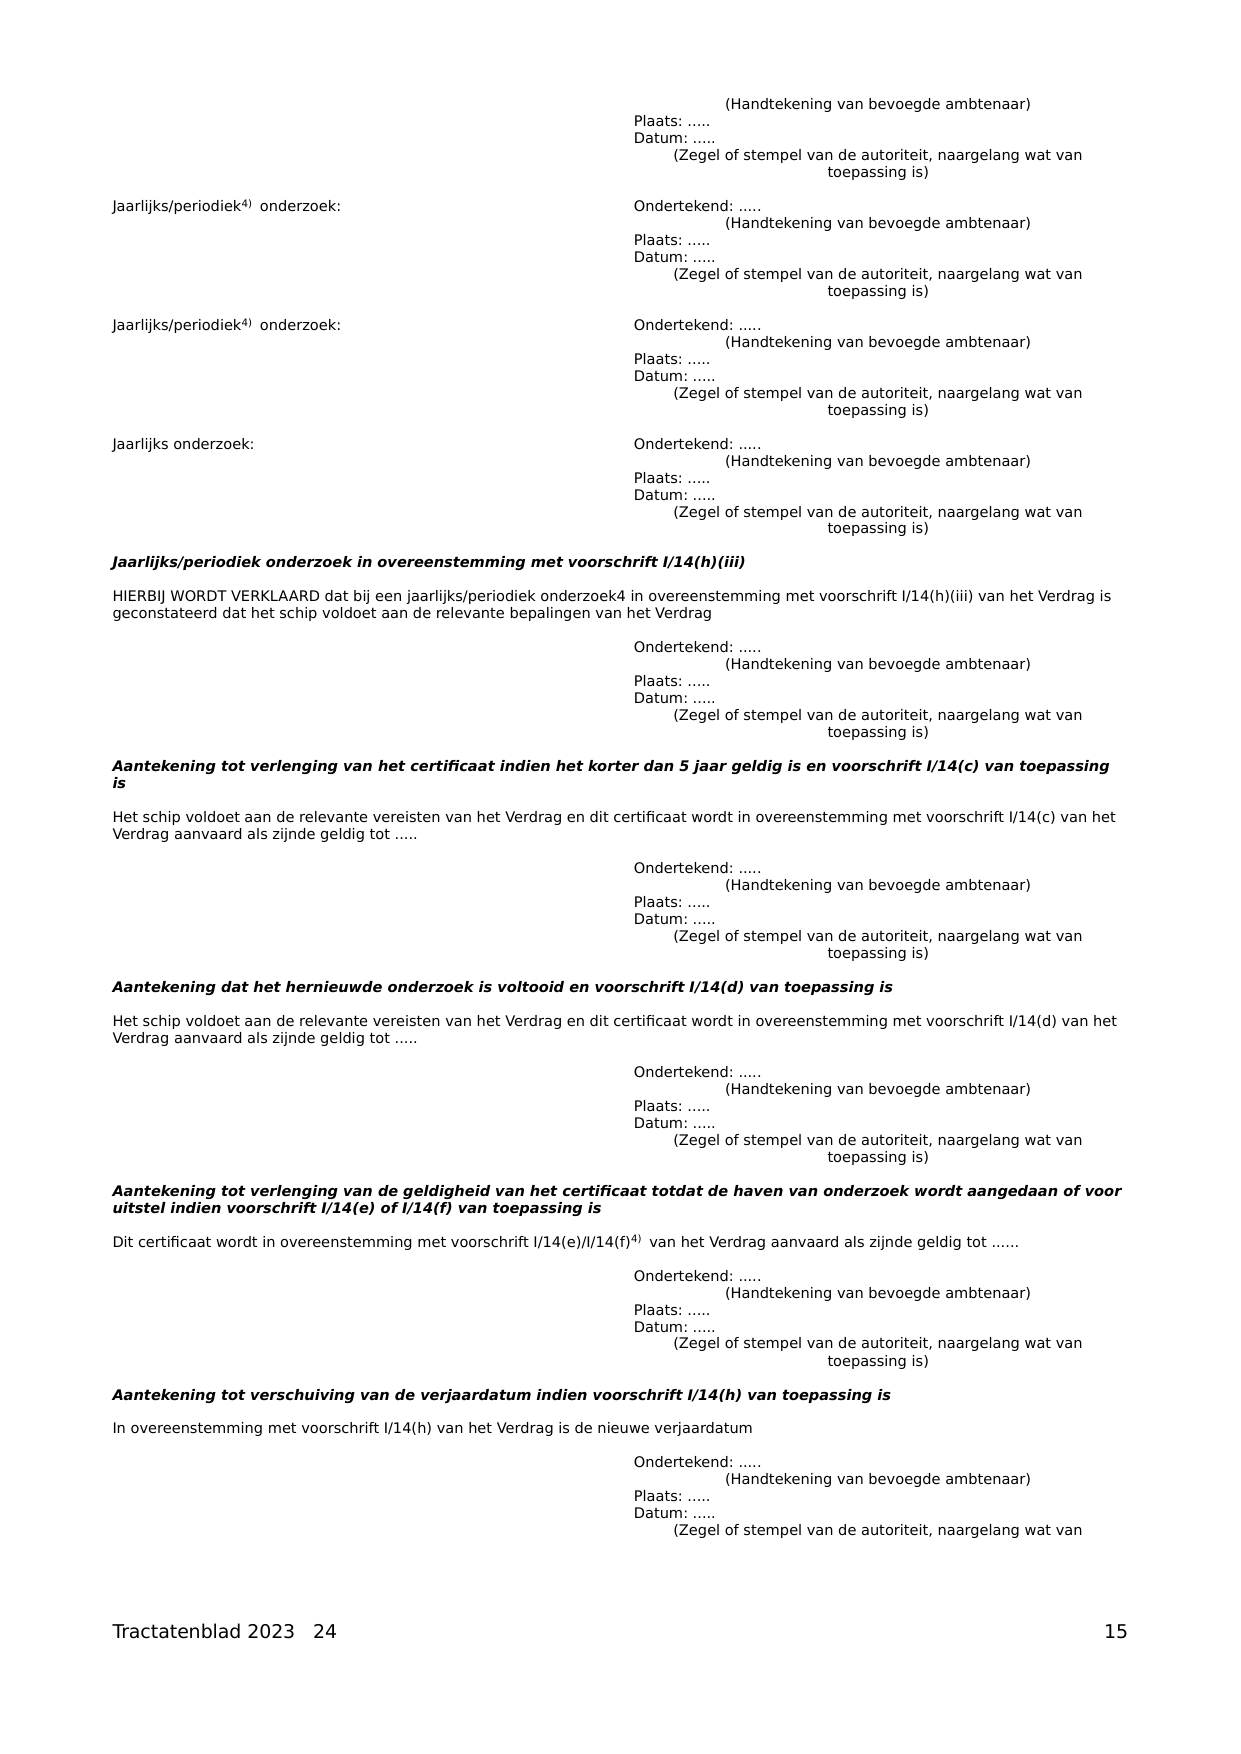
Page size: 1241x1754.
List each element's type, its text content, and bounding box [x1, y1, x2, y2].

table_cell Ondertekend: ..... [628, 860, 1128, 877]
table_cell Jaarlijks/periodiek onderzoek in overeenstemming met voorschrift I/14(h)(iii) [112, 554, 1128, 571]
table_cell [112, 1403, 1128, 1420]
table_cell [112, 385, 628, 418]
table_cell [234, 1522, 628, 1539]
table_cell [112, 741, 1128, 758]
table_cell [234, 860, 628, 877]
table_cell [112, 792, 1128, 809]
table_cell [112, 639, 234, 656]
table_cell [112, 96, 628, 113]
table_cell [234, 1064, 628, 1081]
table_cell [112, 673, 234, 690]
table_cell (Handtekening van bevoegde ambtenaar) [628, 1471, 1128, 1488]
table_cell [112, 911, 234, 928]
table_cell (Zegel of stempel van de autoriteit, naargelang wat van toepassing is) [628, 266, 1128, 300]
table_cell Datum: ..... [628, 249, 1128, 266]
table_cell (Handtekening van bevoegde ambtenaar) [628, 453, 1128, 469]
table_cell [112, 1369, 1128, 1386]
table_cell Plaats: ..... [628, 894, 1128, 911]
table_cell In overeenstemming met voorschrift I/14(h) van het Verdrag is de nieuwe verjaardatum [112, 1420, 1128, 1437]
table_cell [112, 843, 1128, 860]
table_cell Datum: ..... [628, 1115, 1128, 1132]
table_cell (Handtekening van bevoegde ambtenaar) [628, 877, 1128, 894]
table_cell [234, 911, 628, 928]
table_cell Datum: ..... [628, 486, 1128, 503]
table_cell [234, 639, 628, 656]
table_cell [112, 1166, 1128, 1183]
table_cell [628, 300, 1128, 317]
table_cell [112, 215, 628, 232]
table_cell [112, 232, 628, 249]
table_cell (Zegel of stempel van de autoriteit, naargelang wat van toepassing is) [628, 504, 1128, 537]
table_cell [112, 1115, 234, 1132]
table_cell [112, 1285, 234, 1301]
table_cell Plaats: ..... [628, 470, 1128, 486]
table_cell HIERBIJ WORDT VERKLAARD dat bij een jaarlijks/periodiek onderzoek4 in overeenstemming met voorschrift I/14(h)(iii) van het Verdrag is geconstateerd dat het schip voldoet aan de relevante bepalingen van het Verdrag [112, 588, 1128, 622]
table_cell [112, 571, 1128, 588]
table_cell [234, 877, 628, 894]
table_cell Het schip voldoet aan de relevante vereisten van het Verdrag en dit certificaat wordt in overeenstemming met voorschrift I/14(c) van het Verdrag aanvaard als zijnde geldig tot ..... [112, 809, 1128, 843]
table_cell Ondertekend: ..... [628, 639, 1128, 656]
table_cell [112, 1437, 1128, 1454]
table_cell Ondertekend: ..... [628, 1064, 1128, 1081]
table_cell Het schip voldoet aan de relevante vereisten van het Verdrag en dit certificaat wordt in overeenstemming met voorschrift I/14(d) van het Verdrag aanvaard als zijnde geldig tot ..... [112, 1013, 1128, 1047]
table_cell Datum: ..... [628, 690, 1128, 707]
table_cell (Handtekening van bevoegde ambtenaar) [628, 96, 1128, 113]
table_cell [112, 300, 628, 317]
table_cell [112, 1081, 234, 1098]
table_cell [112, 1522, 234, 1539]
table_cell [234, 1285, 628, 1301]
table_cell [112, 1301, 234, 1318]
table_cell [112, 249, 628, 266]
table_cell (Zegel of stempel van de autoriteit, naargelang wat van toepassing is) [628, 147, 1128, 181]
table_cell [112, 860, 234, 877]
table_cell [234, 1319, 628, 1335]
table_cell [112, 622, 1128, 639]
table_cell [112, 113, 628, 130]
table_cell [112, 1047, 1128, 1064]
table_cell Plaats: ..... [628, 351, 1128, 368]
table_cell Aantekening tot verlenging van de geldigheid van het certificaat totdat de haven van onderzoek wordt aangedaan of voor uitstel indien voorschrift I/14(e) of I/14(f) van toepassing is [112, 1183, 1128, 1217]
table_cell Jaarlijks onderzoek: [112, 436, 628, 452]
table_cell [234, 1505, 628, 1522]
table_cell [112, 1251, 1128, 1267]
table_cell Plaats: ..... [628, 673, 1128, 690]
table_cell [628, 181, 1128, 198]
table_cell [234, 1488, 628, 1505]
table_cell Plaats: ..... [628, 1301, 1128, 1318]
table_cell [112, 1505, 234, 1522]
table_cell [112, 1319, 234, 1335]
table_cell [112, 1471, 234, 1488]
table_cell [112, 1217, 1128, 1233]
table_cell Datum: ..... [628, 130, 1128, 147]
table_cell [112, 877, 234, 894]
table_cell [112, 1132, 234, 1166]
table_cell Aantekening tot verschuiving van de verjaardatum indien voorschrift I/14(h) van toepassing is [112, 1386, 1128, 1403]
table_cell [112, 996, 1128, 1013]
table_cell [112, 470, 628, 486]
table_cell Ondertekend: ..... [628, 1454, 1128, 1471]
table_cell [112, 334, 628, 351]
table_cell (Zegel of stempel van de autoriteit, naargelang wat van toepassing is) [628, 1132, 1128, 1166]
table_cell [234, 1471, 628, 1488]
table_cell [112, 181, 628, 198]
table_cell (Handtekening van bevoegde ambtenaar) [628, 1081, 1128, 1098]
table_cell (Zegel of stempel van de autoriteit, naargelang wat van toepassing is) [628, 1335, 1128, 1369]
table_cell [112, 656, 234, 673]
table_cell Ondertekend: ..... [628, 317, 1128, 334]
table_cell [112, 368, 628, 384]
table_cell Plaats: ..... [628, 1488, 1128, 1505]
table_cell [112, 1064, 234, 1081]
table_cell [112, 962, 1128, 979]
table_cell [112, 486, 628, 503]
table_cell [234, 1301, 628, 1318]
table_cell [112, 266, 628, 300]
table_cell [112, 1488, 234, 1505]
table_cell Datum: ..... [628, 1319, 1128, 1335]
table_cell [234, 928, 628, 962]
table_cell [112, 894, 234, 911]
table_cell [112, 928, 234, 962]
table_cell [112, 1098, 234, 1115]
table_cell Plaats: ..... [628, 232, 1128, 249]
table_cell Jaarlijks/periodiek4) onderzoek: [112, 317, 628, 334]
table_cell Ondertekend: ..... [628, 198, 1128, 215]
table_cell [112, 147, 628, 181]
table_cell (Handtekening van bevoegde ambtenaar) [628, 1285, 1128, 1301]
table_cell Ondertekend: ..... [628, 1268, 1128, 1284]
table_cell [234, 1115, 628, 1132]
table_cell Datum: ..... [628, 368, 1128, 384]
table_cell [112, 1454, 234, 1471]
table_cell [112, 504, 628, 537]
table_cell Jaarlijks/periodiek4) onderzoek: [112, 198, 628, 215]
table_cell [234, 1098, 628, 1115]
table_cell [234, 690, 628, 707]
table_cell [234, 1454, 628, 1471]
table_cell (Handtekening van bevoegde ambtenaar) [628, 215, 1128, 232]
table_cell [234, 656, 628, 673]
table_cell [234, 1132, 628, 1166]
table_cell [628, 419, 1128, 436]
table_cell [112, 707, 234, 741]
table_cell [112, 538, 1128, 554]
table_cell [234, 894, 628, 911]
table_cell (Handtekening van bevoegde ambtenaar) [628, 656, 1128, 673]
table_cell [234, 1081, 628, 1098]
table_cell [112, 130, 628, 147]
table_cell [234, 1268, 628, 1284]
table_cell Datum: ..... [628, 1505, 1128, 1522]
table_cell (Zegel of stempel van de autoriteit, naargelang wat van toepassing is) [628, 928, 1128, 962]
table_cell [112, 1335, 234, 1369]
table_cell [234, 1335, 628, 1369]
table_cell (Zegel of stempel van de autoriteit, naargelang wat van [628, 1522, 1128, 1539]
table_cell Plaats: ..... [628, 113, 1128, 130]
table_cell (Handtekening van bevoegde ambtenaar) [628, 334, 1128, 351]
table_cell [112, 419, 628, 436]
table_cell Aantekening dat het hernieuwde onderzoek is voltooid en voorschrift I/14(d) van toepassing is [112, 979, 1128, 996]
table_cell Aantekening tot verlenging van het certificaat indien het korter dan 5 jaar geldig is en voorschrift I/14(c) van toepassing is [112, 758, 1128, 792]
table_cell [112, 1268, 234, 1284]
table_cell [234, 707, 628, 741]
table_cell (Zegel of stempel van de autoriteit, naargelang wat van toepassing is) [628, 707, 1128, 741]
table_cell Dit certificaat wordt in overeenstemming met voorschrift I/14(e)/I/14(f)4) van het Verdrag aanvaard als zijnde geldig tot ...... [112, 1234, 1128, 1251]
table_cell [112, 453, 628, 469]
table_cell [234, 673, 628, 690]
table_cell (Zegel of stempel van de autoriteit, naargelang wat van toepassing is) [628, 385, 1128, 418]
table_cell [112, 351, 628, 368]
table_cell Datum: ..... [628, 911, 1128, 928]
table_cell Ondertekend: ..... [628, 436, 1128, 452]
table_cell Plaats: ..... [628, 1098, 1128, 1115]
table_cell [112, 690, 234, 707]
